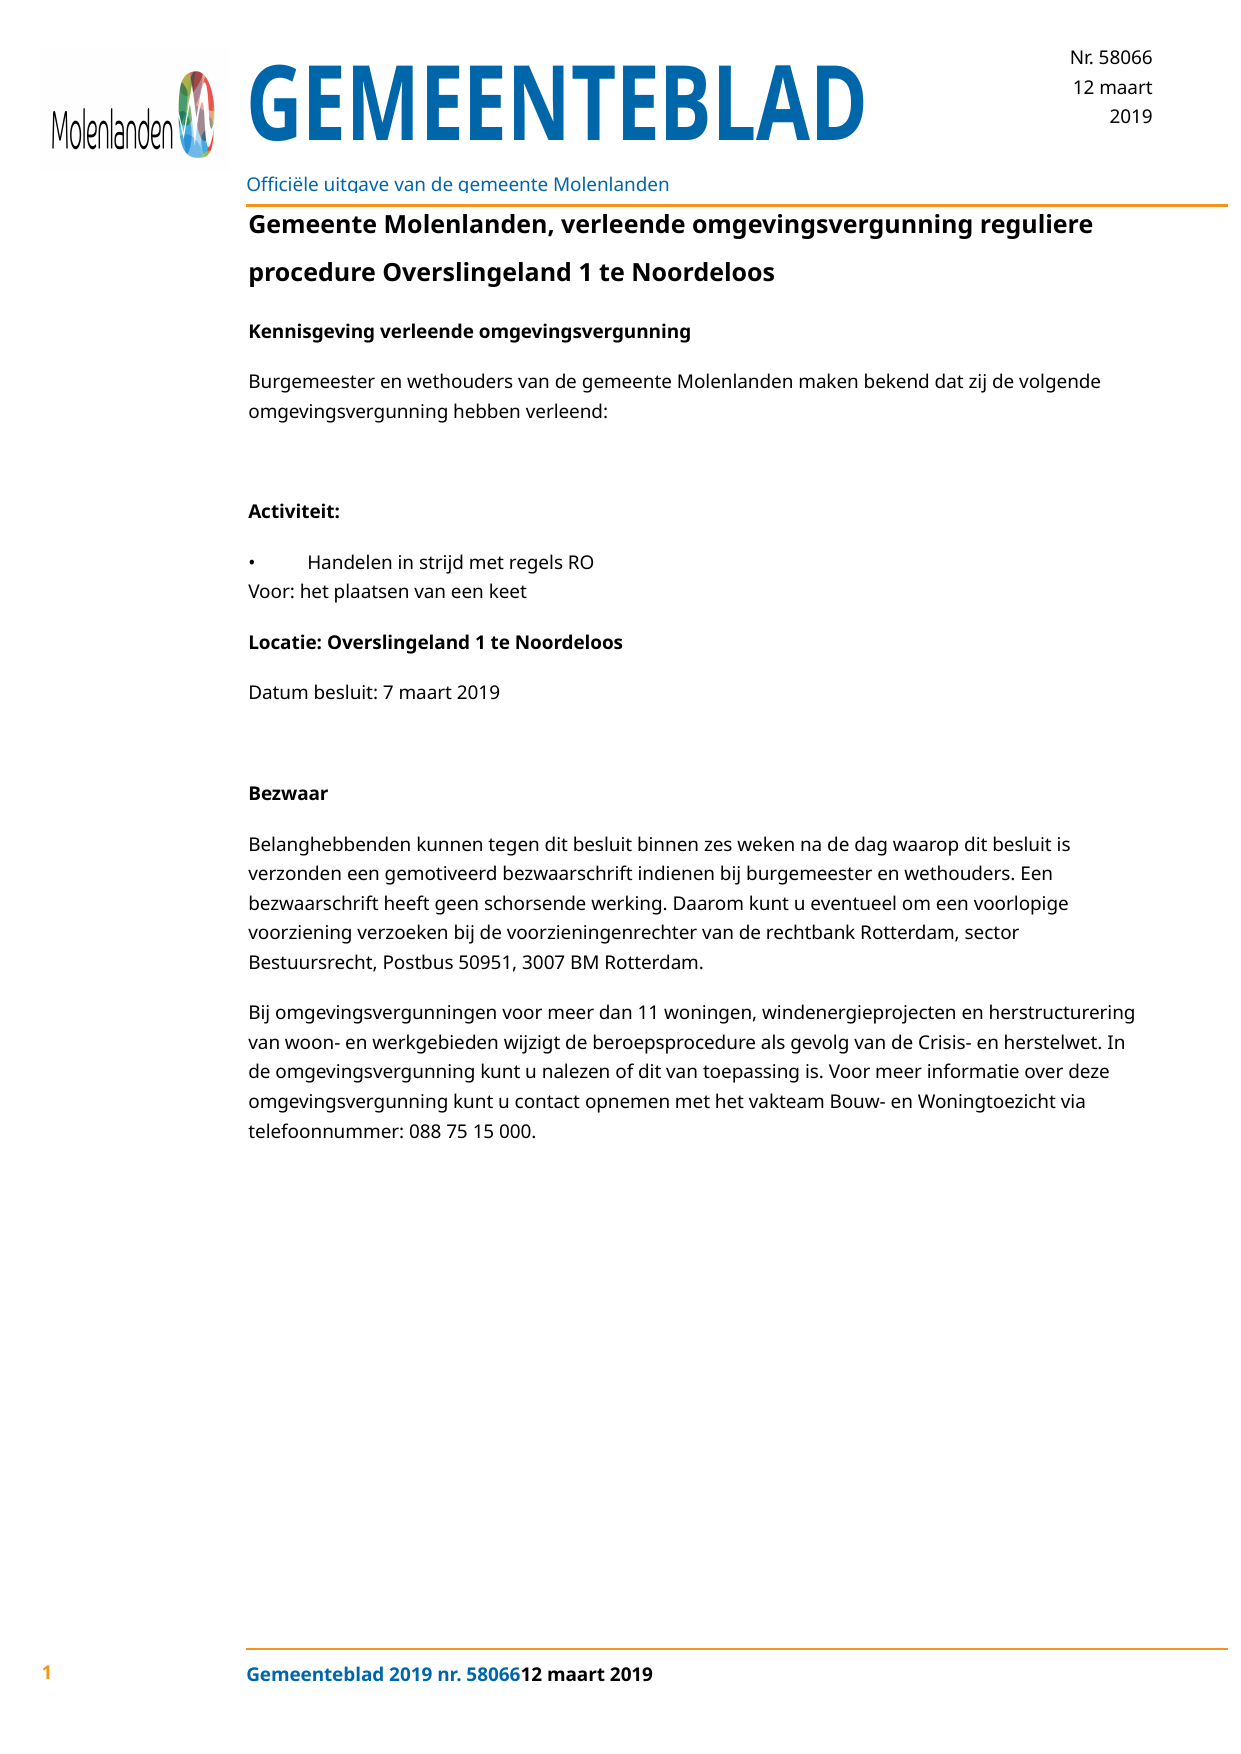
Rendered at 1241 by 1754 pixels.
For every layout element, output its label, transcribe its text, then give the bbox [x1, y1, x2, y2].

text Gemeente Molenlanden, verleende omgevingsvergunning reguliere procedure Overslingeland 1 te Noordeloos [248, 207, 1152, 288]
text Kennisgeving verleende omgevingsvergunning [248, 318, 1152, 344]
text Voor: het plaatsen van een keet [248, 579, 1152, 604]
list Handelen in strijd met regels RO [248, 549, 1152, 575]
text Bezwaar [248, 780, 1152, 806]
text Bij omgevingsvergunningen voor meer dan 11 woningen, windenergieprojecten en herstructurering van woon- en werkgebieden wijzigt de beroepsprocedure als gevolg van de Crisis- en herstelwet. In de omgevingsvergunning kunt u nalezen of dit van toepassing is. Voor meer informatie over deze omgevingsvergunning kunt u contact opnemen met het vakteam Bouw- en Woningtoezicht via telefoonnummer: 088 75 15 000. [248, 999, 1152, 1144]
text Burgemeester en wethouders van de gemeente Molenlanden maken bekend dat zij de volgende omgevingsvergunning hebben verleend: [248, 368, 1152, 424]
text Activiteit: [248, 499, 1152, 524]
picture [41, 47, 231, 172]
text Datum besluit: 7 maart 2019 [248, 679, 1152, 705]
text Locatie: Overslingeland 1 te Noordeloos [248, 629, 1152, 655]
text Belanghebbenden kunnen tegen dit besluit binnen zes weken na de dag waarop dit besluit is verzonden een gemotiveerd bezwaarschrift indienen bij burgemeester en wethouders. Een bezwaarschrift heeft geen schorsende werking. Daarom kunt u eventueel om een voorlopige voorziening verzoeken bij de voorzieningenrechter van de rechtbank Rotterdam, sector Bestuursrecht, Postbus 50951, 3007 BM Rotterdam. [248, 831, 1152, 975]
